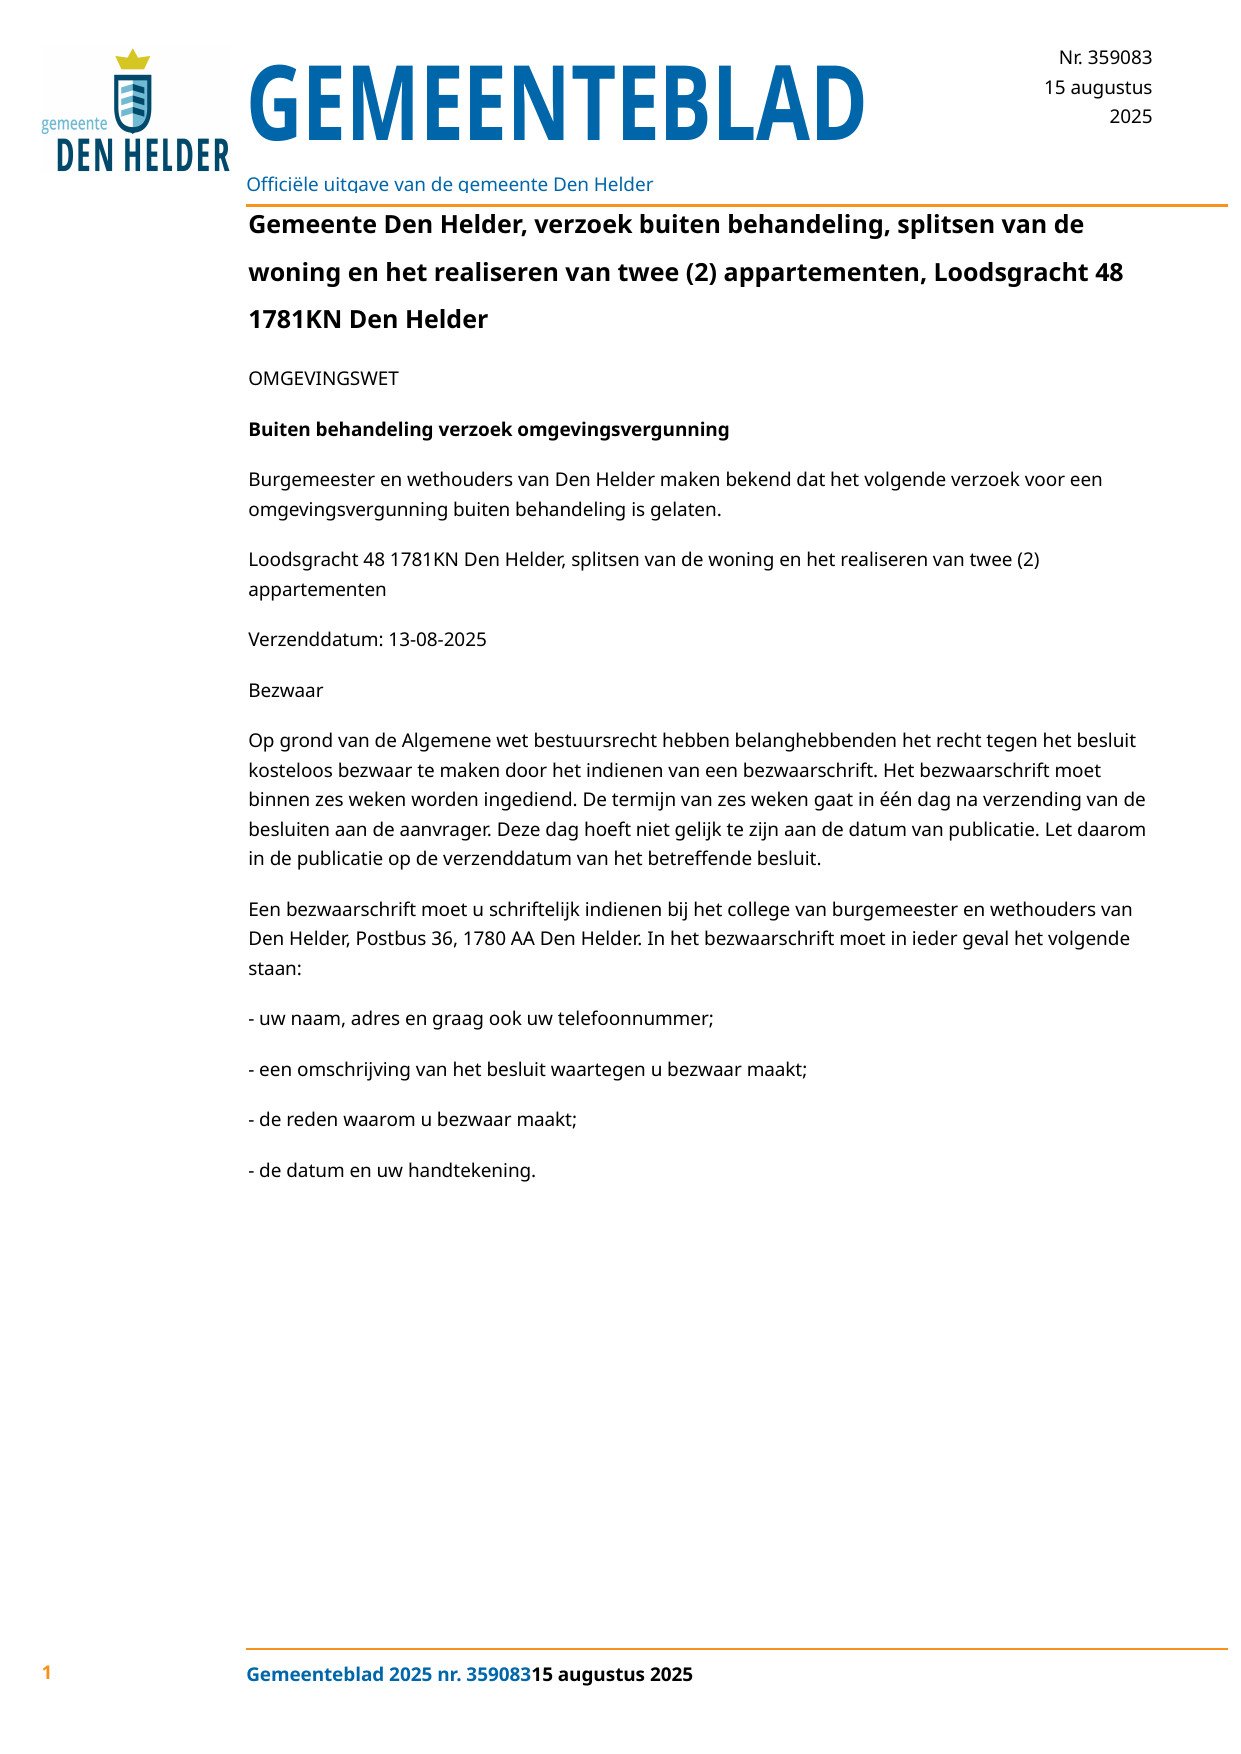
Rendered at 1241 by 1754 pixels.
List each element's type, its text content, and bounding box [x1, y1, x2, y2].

text OMGEVINGSWET [248, 366, 1152, 391]
text Bezwaar [248, 677, 1152, 702]
picture [220, 160, 224, 172]
text Buiten behandeling verzoek omgevingsvergunning [248, 416, 1152, 442]
text Een bezwaarschrift moet u schriftelijk indienen bij het college van burgemeester en wethouders van Den Helder, Postbus 36, 1780 AA Den Helder. In het bezwaarschrift moet in ieder geval het volgende staan: [248, 896, 1152, 981]
text Op grond van de Algemene wet bestuursrecht hebben belanghebbenden het recht tegen het besluit kosteloos bezwaar te maken door het indienen van een bezwaarschrift. Het bezwaarschrift moet binnen zes weken worden ingediend. De termijn van zes weken gaat in één dag na verzending van de besluiten aan de aanvrager. Deze dag hoeft niet gelijk te zijn aan de datum van publicatie. Let daarom in de publicatie op de verzenddatum van het betreffende besluit. [248, 727, 1152, 871]
text Gemeente Den Helder, verzoek buiten behandeling, splitsen van de woning en het realiseren van twee (2) appartementen, Loodsgracht 48 1781KN Den Helder [248, 207, 1152, 336]
text Loodsgracht 48 1781KN Den Helder, splitsen van de woning en het realiseren van twee (2) appartementen [248, 546, 1152, 602]
text - een omschrijving van het besluit waartegen u bezwaar maakt; [248, 1056, 1152, 1082]
text - de datum en uw handtekening. [248, 1157, 1152, 1182]
picture [130, 157, 135, 172]
picture [41, 47, 231, 172]
text - de reden waarom u bezwaar maakt; [248, 1106, 1152, 1132]
text Burgemeester en wethouders van Den Helder maken bekend dat het volgende verzoek voor een omgevingsvergunning buiten behandeling is gelaten. [248, 466, 1152, 522]
picture [182, 144, 187, 165]
picture [63, 144, 68, 165]
text - uw naam, adres en graag ook uw telefoonnummer; [248, 1006, 1152, 1031]
picture [100, 154, 106, 172]
text Verzenddatum: 13-08-2025 [248, 626, 1152, 652]
